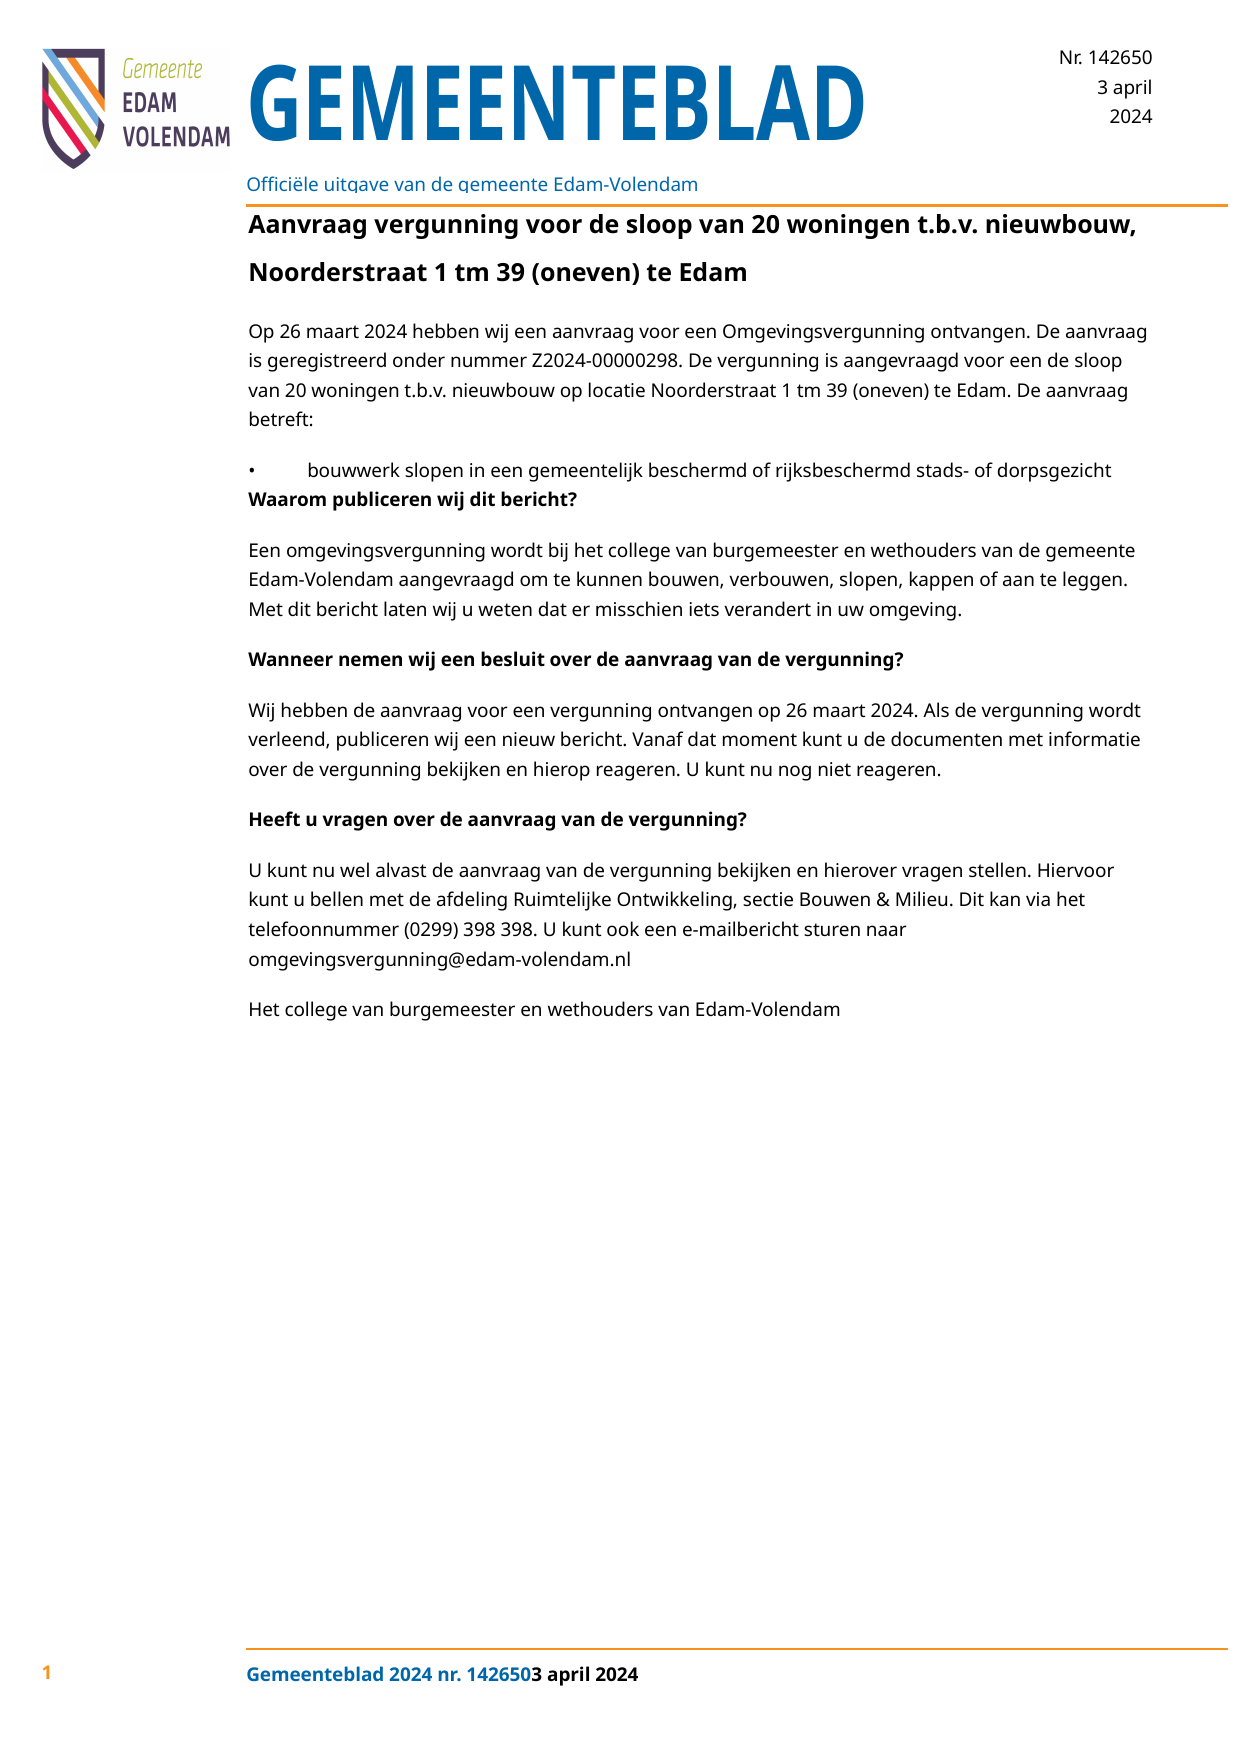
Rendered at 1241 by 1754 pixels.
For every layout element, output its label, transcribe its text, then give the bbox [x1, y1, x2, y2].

list bouwwerk slopen in een gemeentelijk beschermd of rijksbeschermd stads- of dorpsgezicht [248, 457, 1152, 483]
text Aanvraag vergunning voor de sloop van 20 woningen t.b.v. nieuwbouw, Noorderstraat 1 tm 39 (oneven) te Edam [248, 207, 1152, 288]
text Waarom publiceren wij dit bericht? [248, 487, 1152, 512]
text Een omgevingsvergunning wordt bij het college van burgemeester en wethouders van de gemeente Edam-Volendam aangevraagd om te kunnen bouwen, verbouwen, slopen, kappen of aan te leggen. Met dit bericht laten wij u weten dat er misschien iets verandert in uw omgeving. [248, 537, 1152, 622]
text Wij hebben de aanvraag voor een vergunning ontvangen op 26 maart 2024. Als de vergunning wordt verleend, publiceren wij een nieuw bericht. Vanaf dat moment kunt u de documenten met informatie over de vergunning bekijken en hierop reageren. U kunt nu nog niet reageren. [248, 697, 1152, 782]
text U kunt nu wel alvast de aanvraag van de vergunning bekijken en hierover vragen stellen. Hiervoor kunt u bellen met de afdeling Ruimtelijke Ontwikkeling, sectie Bouwen & Milieu. Dit kan via het telefoonnummer (0299) 398 398. U kunt ook een e-mailbericht sturen naar omgevingsvergunning@edam-volendam.nl [248, 857, 1152, 972]
text Heeft u vragen over de aanvraag van de vergunning? [248, 807, 1152, 832]
picture [41, 47, 231, 172]
text Op 26 maart 2024 hebben wij een aanvraag voor een Omgevingsvergunning ontvangen. De aanvraag is geregistreerd onder nummer Z2024-00000298. De vergunning is aangevraagd voor een de sloop van 20 woningen t.b.v. nieuwbouw op locatie Noorderstraat 1 tm 39 (oneven) te Edam. De aanvraag betreft: [248, 318, 1152, 432]
text Het college van burgemeester en wethouders van Edam-Volendam [248, 996, 1152, 1022]
text Wanneer nemen wij een besluit over de aanvraag van de vergunning? [248, 647, 1152, 672]
